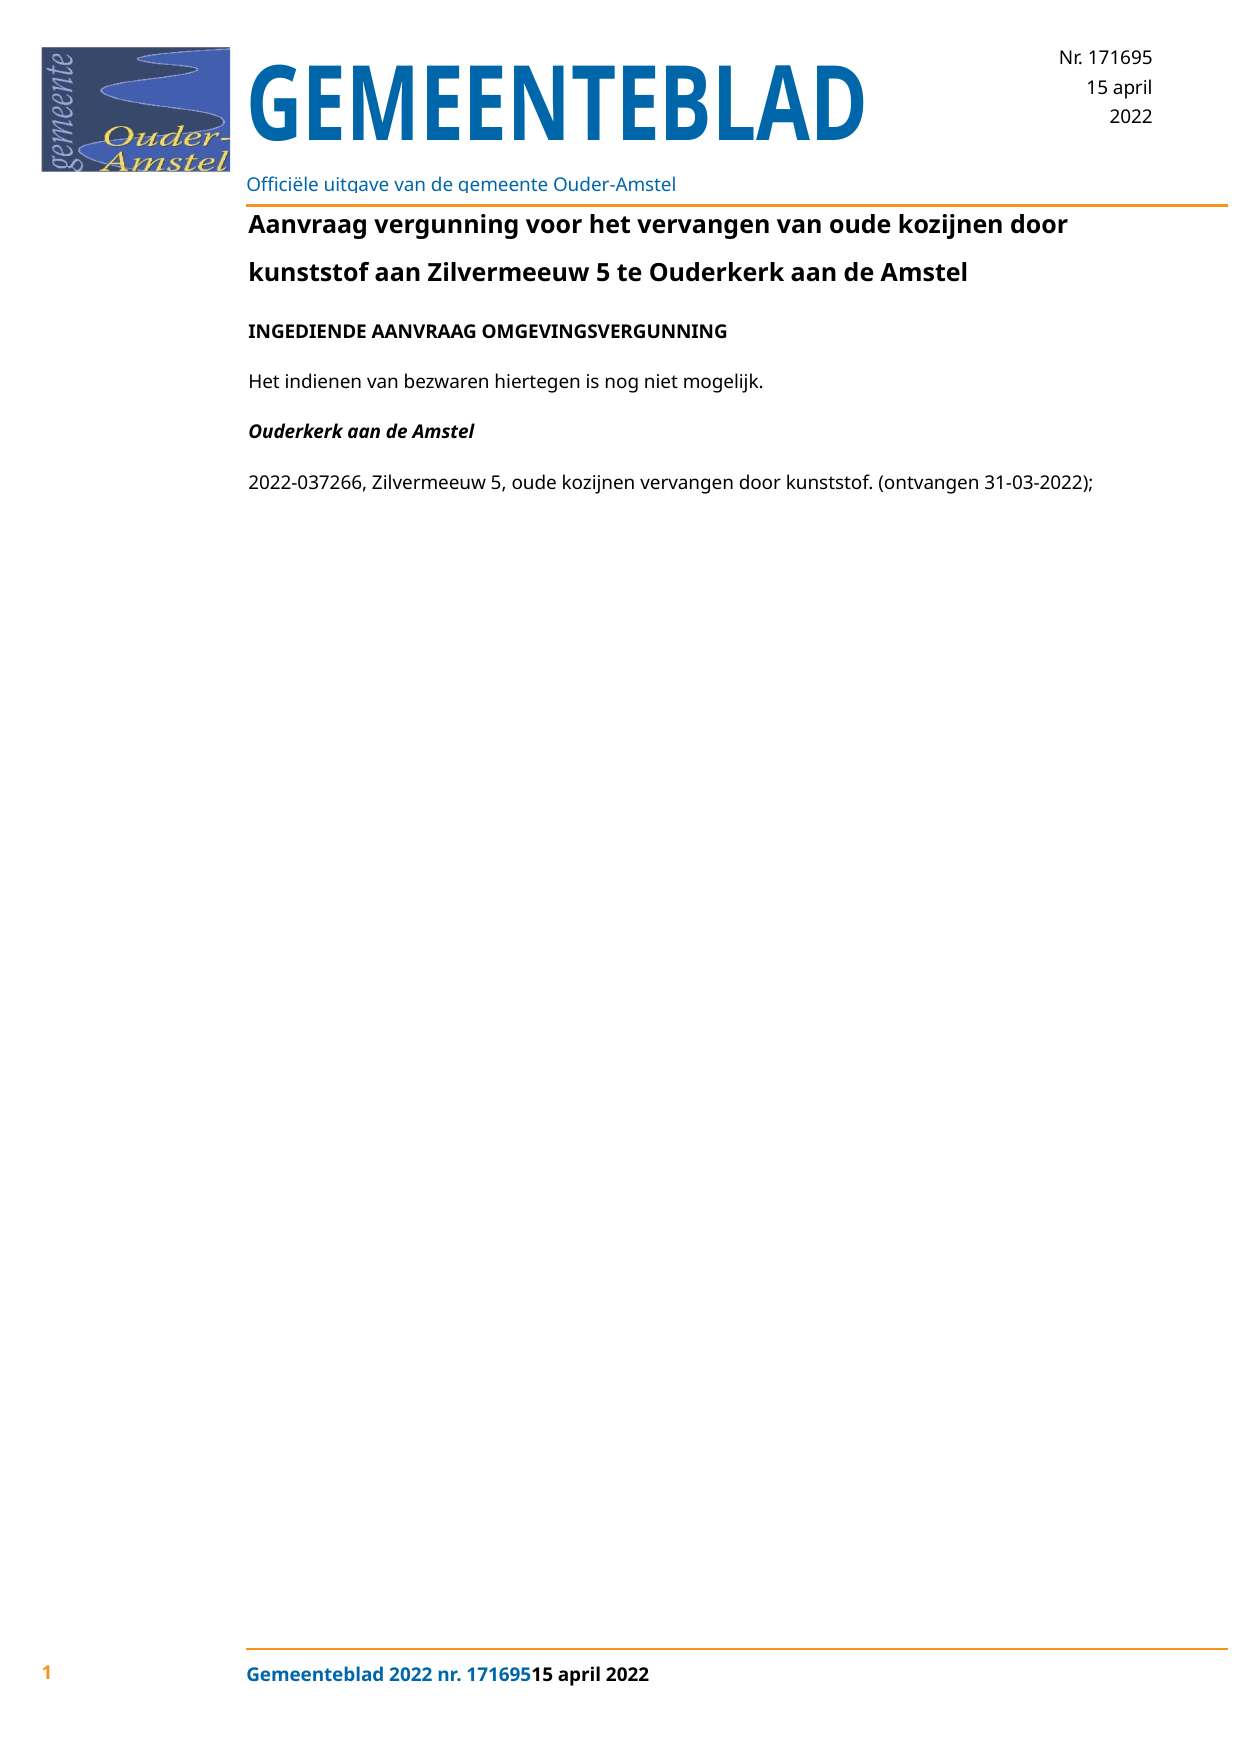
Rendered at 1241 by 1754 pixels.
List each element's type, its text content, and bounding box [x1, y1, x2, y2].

text Ouderkerk aan de Amstel [248, 419, 1152, 444]
text 2022-037266, Zilvermeeuw 5, oude kozijnen vervangen door kunststof. (ontvangen 31-03-2022); [248, 469, 1152, 495]
text Het indienen van bezwaren hiertegen is nog niet mogelijk. [248, 368, 1152, 394]
text INGEDIENDE AANVRAAG OMGEVINGSVERGUNNING [248, 318, 1152, 344]
picture [41, 47, 231, 172]
text Aanvraag vergunning voor het vervangen van oude kozijnen door kunststof aan Zilvermeeuw 5 te Ouderkerk aan de Amstel [248, 207, 1152, 288]
